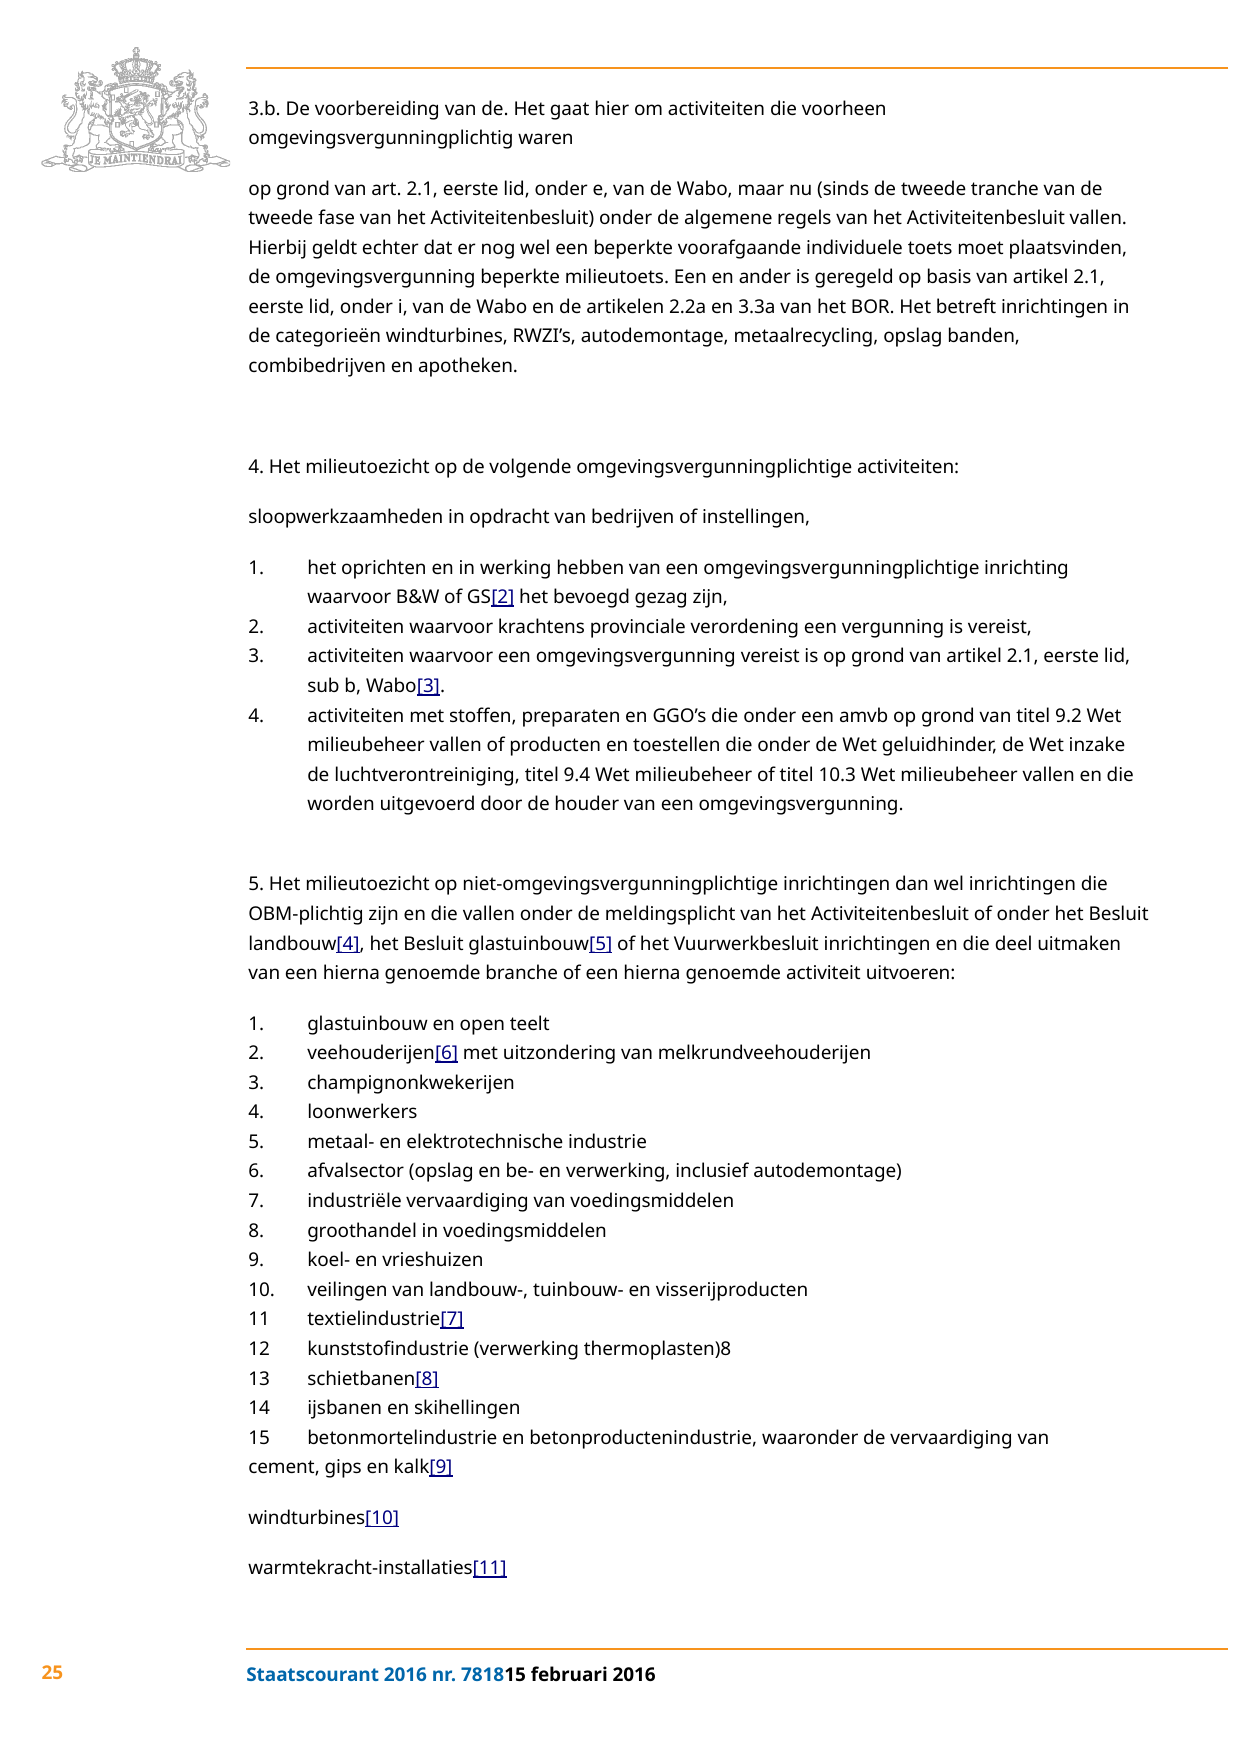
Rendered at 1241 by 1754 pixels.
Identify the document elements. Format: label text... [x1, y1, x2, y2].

list veehouderijen[6] met uitzondering van melkrundveehouderijen [248, 1039, 1152, 1065]
list champignonkwekerijen [248, 1069, 1152, 1095]
list activiteiten waarvoor krachtens provinciale verordening een vergunning is vereist, [248, 613, 1152, 639]
list ijsbanen en skihellingen [248, 1394, 1152, 1420]
list metaal- en elektrotechnische industrie [248, 1128, 1152, 1154]
text windturbines[10] [248, 1504, 1152, 1530]
list activiteiten met stoffen, preparaten en GGO’s die onder een amvb op grond van titel 9.2 Wet milieubeheer vallen of producten en toestellen die onder de Wet geluidhinder, de Wet inzake de luchtverontreiniging, titel 9.4 Wet milieubeheer of titel 10.3 Wet milieubeheer vallen en die worden uitgevoerd door de houder van een omgevingsvergunning. [248, 702, 1152, 816]
text 3.b. De voorbereiding van de. Het gaat hier om activiteiten die voorheen omgevingsvergunningplichtig waren [248, 95, 1152, 150]
picture [41, 47, 231, 172]
text 4. Het milieutoezicht op de volgende omgevingsvergunningplichtige activiteiten: [248, 453, 1152, 479]
list afvalsector (opslag en be- en verwerking, inclusief autodemontage) [248, 1158, 1152, 1183]
list schietbanen[8] [248, 1365, 1152, 1391]
list veilingen van landbouw-, tuinbouw- en visserijproducten [248, 1276, 1152, 1302]
list koel- en vrieshuizen [248, 1246, 1152, 1272]
text 5. Het milieutoezicht op niet-omgevingsvergunningplichtige inrichtingen dan wel inrichtingen die OBM-plichtig zijn en die vallen onder de meldingsplicht van het Activiteitenbesluit of onder het Besluit landbouw[4], het Besluit glastuinbouw[5] of het Vuurwerkbesluit inrichtingen en die deel uitmaken van een hierna genoemde branche of een hierna genoemde activiteit uitvoeren: [248, 871, 1152, 985]
text cement, gips en kalk[9] [248, 1453, 1152, 1479]
list industriële vervaardiging van voedingsmiddelen [248, 1187, 1152, 1213]
text sloopwerkzaamheden in opdracht van bedrijven of instellingen, [248, 503, 1152, 529]
list kunststofindustrie (verwerking thermoplasten)8 [248, 1335, 1152, 1361]
list betonmortelindustrie en betonproductenindustrie, waaronder de vervaardiging van [248, 1424, 1152, 1450]
list het oprichten en in werking hebben van een omgevingsvergunningplichtige inrichting waarvoor B&W of GS[2] het bevoegd gezag zijn, [248, 554, 1152, 609]
text op grond van art. 2.1, eerste lid, onder e, van de Wabo, maar nu (sinds de tweede tranche van de tweede fase van het Activiteitenbesluit) onder de algemene regels van het Activiteitenbesluit vallen. Hierbij geldt echter dat er nog wel een beperkte voorafgaande individuele toets moet plaatsvinden, de omgevingsvergunning beperkte milieutoets. Een en ander is geregeld op basis van artikel 2.1, eerste lid, onder i, van de Wabo en de artikelen 2.2a en 3.3a van het BOR. Het betreft inrichtingen in de categorieën windturbines, RWZI’s, autodemontage, metaalrecycling, opslag banden, combibedrijven en apotheken. [248, 175, 1152, 378]
list glastuinbouw en open teelt [248, 1010, 1152, 1036]
list loonwerkers [248, 1098, 1152, 1124]
list groothandel in voedingsmiddelen [248, 1217, 1152, 1243]
text warmtekracht-installaties[11] [248, 1554, 1152, 1580]
list textielindustrie[7] [248, 1306, 1152, 1331]
list activiteiten waarvoor een omgevingsvergunning vereist is op grond van artikel 2.1, eerste lid, sub b, Wabo[3]. [248, 643, 1152, 698]
